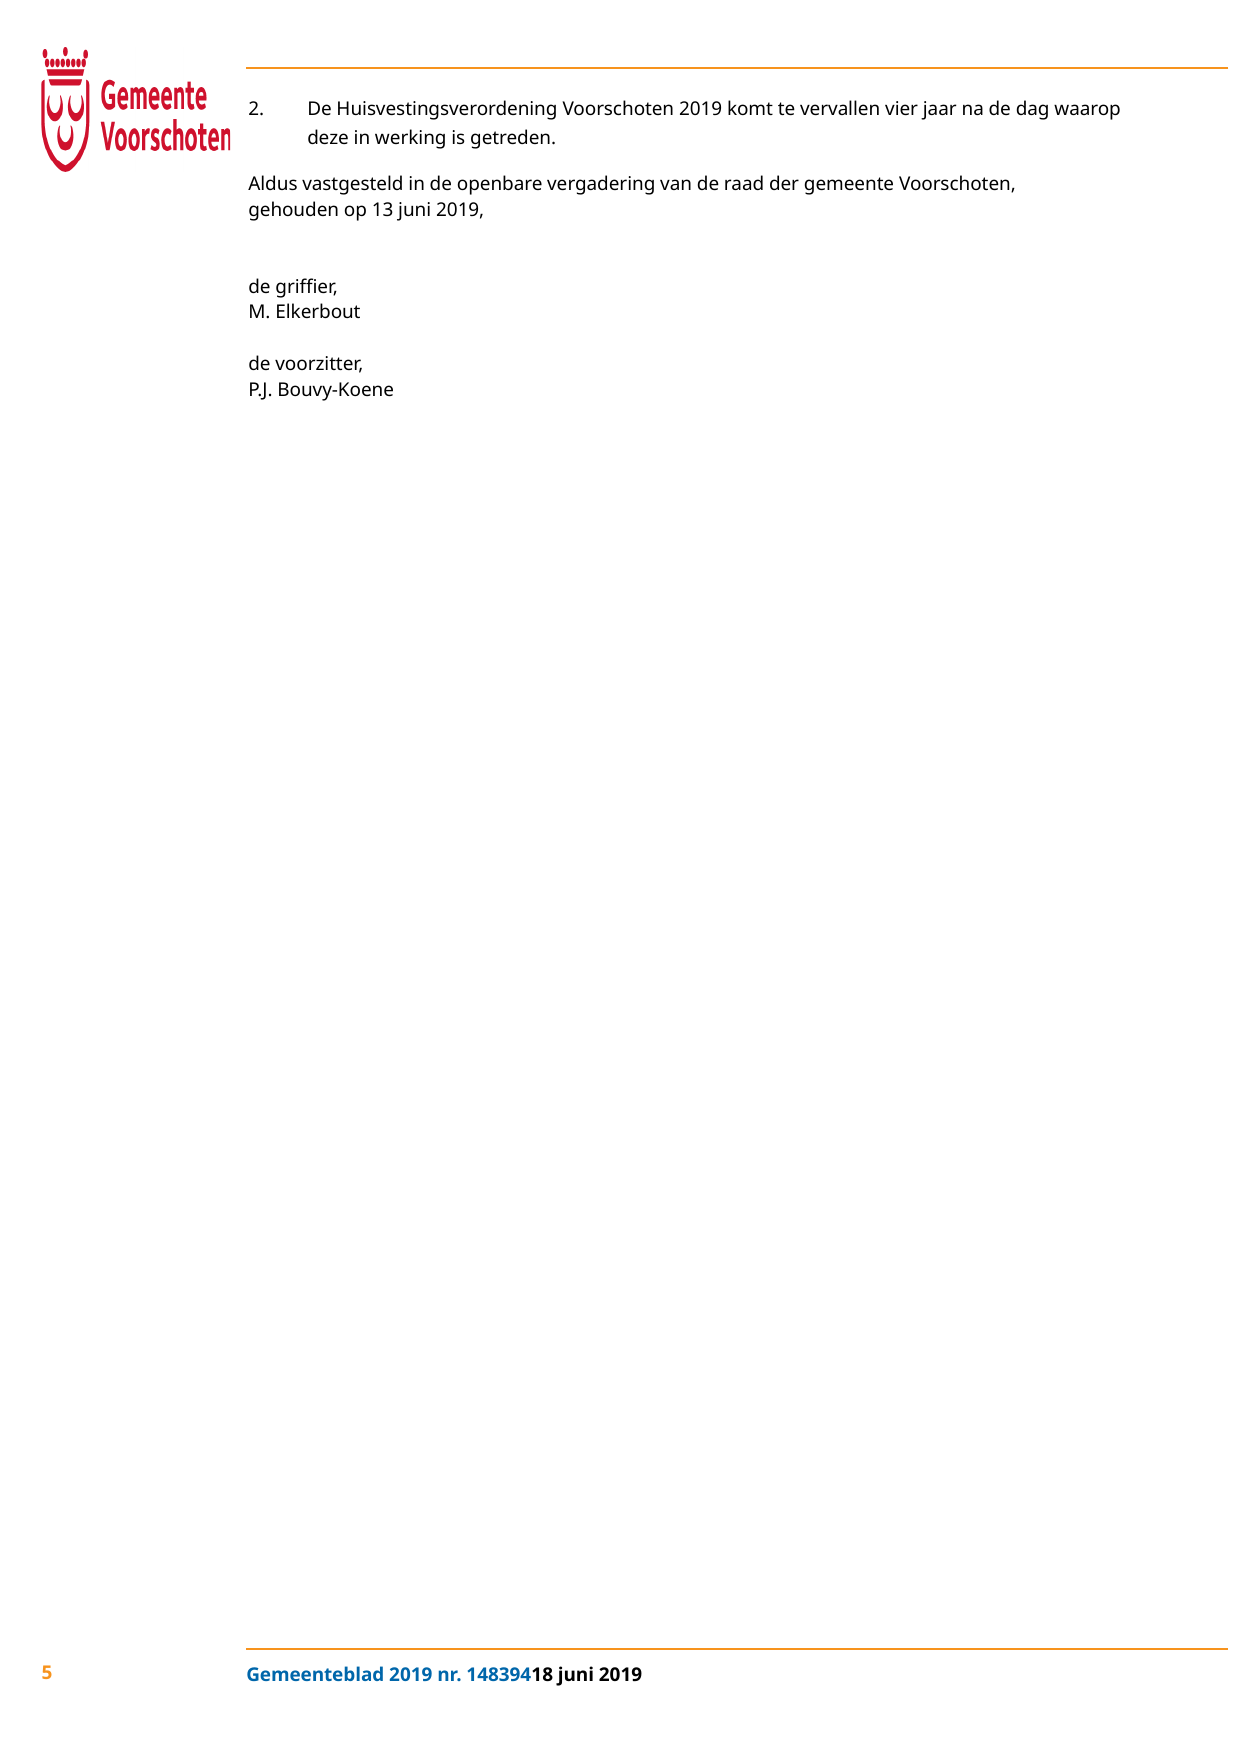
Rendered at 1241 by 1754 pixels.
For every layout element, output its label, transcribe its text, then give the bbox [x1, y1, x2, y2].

text de voorzitter, [248, 350, 1152, 376]
picture [41, 47, 231, 172]
text de griffier, [248, 273, 1152, 299]
text Aldus vastgesteld in de openbare vergadering van de raad der gemeente Voorschoten, [248, 170, 1152, 196]
text P.J. Bouvy-Koene [248, 376, 1152, 402]
list De Huisvestingsverordening Voorschoten 2019 komt te vervallen vier jaar na de dag waarop deze in werking is getreden. [248, 95, 1152, 150]
text M. Elkerbout [248, 299, 1152, 324]
text gehouden op 13 juni 2019, [248, 196, 1152, 221]
